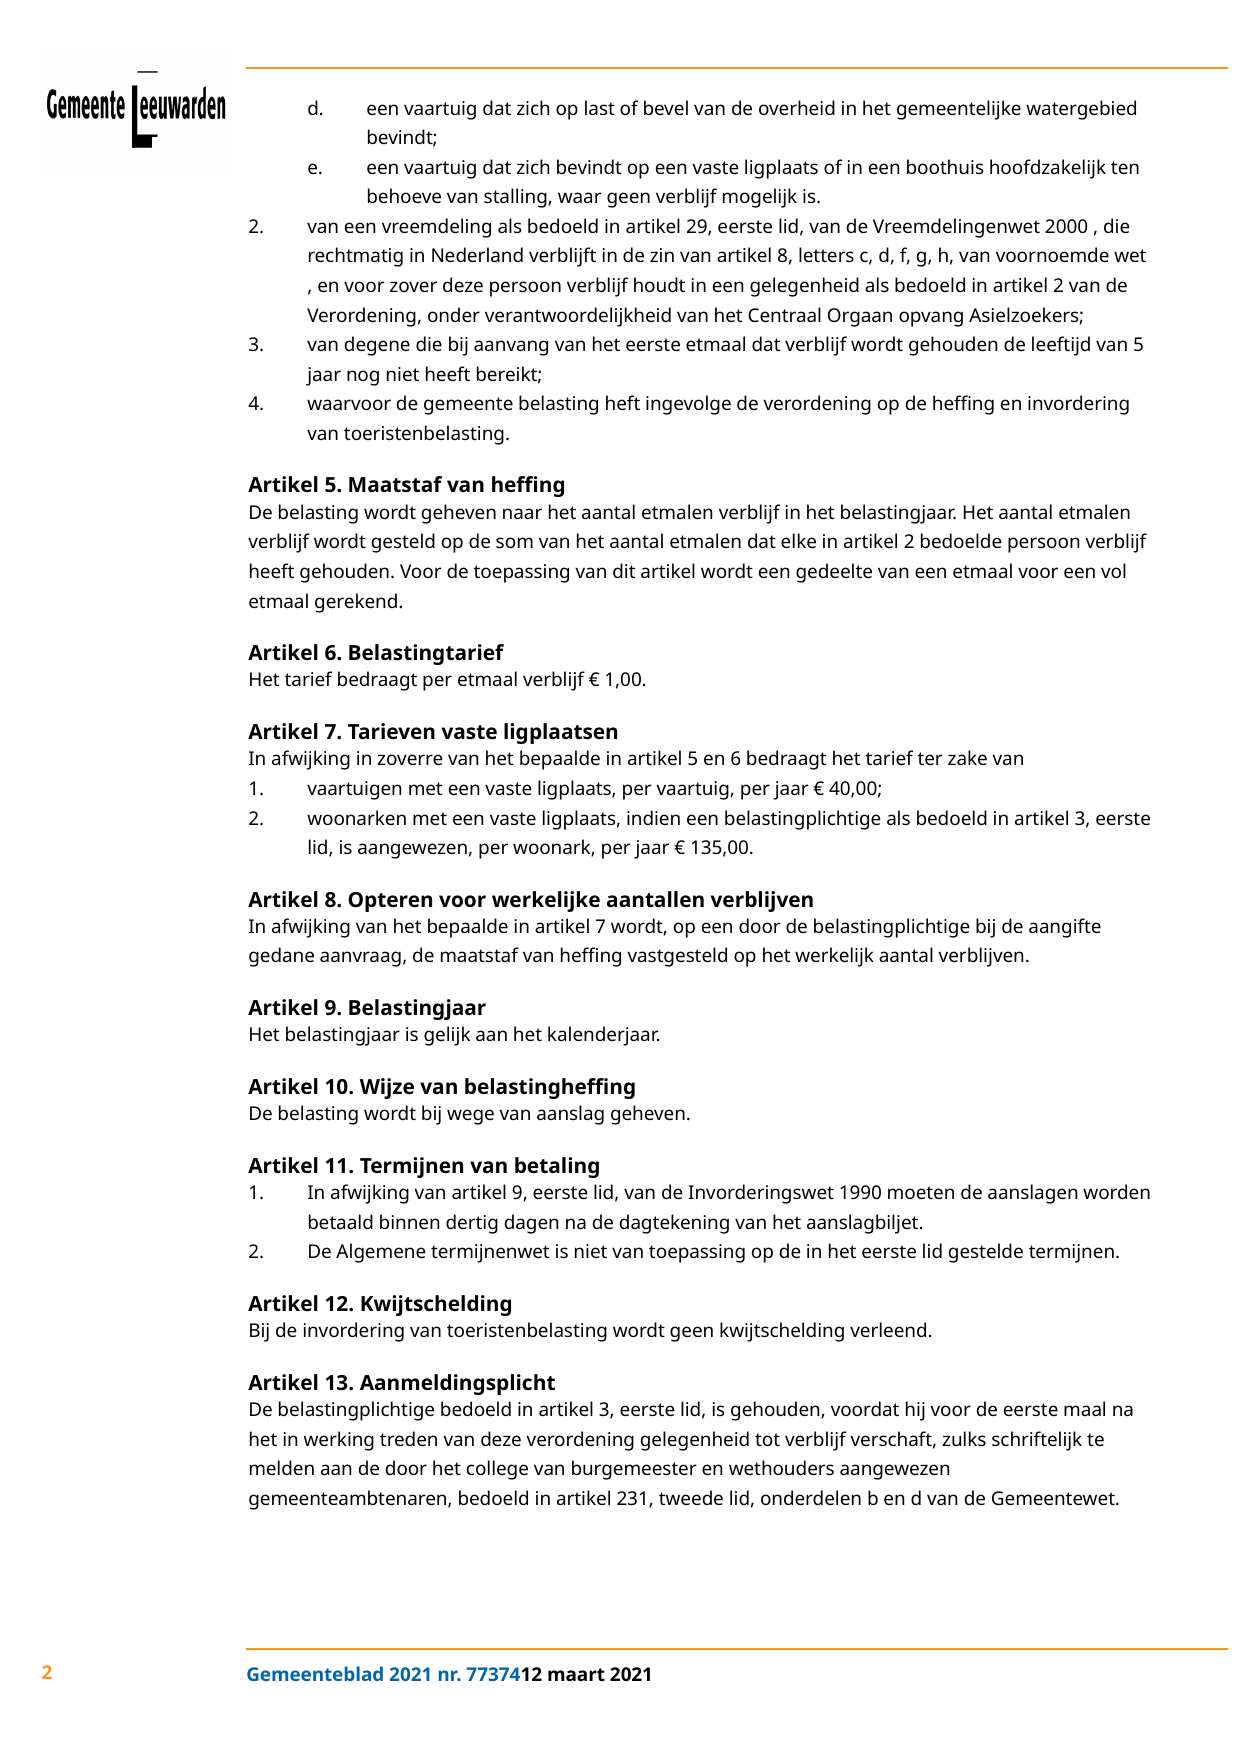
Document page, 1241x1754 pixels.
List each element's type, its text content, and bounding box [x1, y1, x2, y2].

list een vaartuig dat zich op last of bevel van de overheid in het gemeentelijke watergebied bevindt; [307, 95, 1152, 150]
list waarvoor de gemeente belasting heft ingevolge de verordening op de heffing en invordering van toeristenbelasting. [248, 391, 1152, 446]
list De Algemene termijnenwet is niet van toepassing op de in het eerste lid gestelde termijnen. [248, 1238, 1152, 1264]
list vaartuigen met een vaste ligplaats, per vaartuig, per jaar € 40,00; [248, 775, 1152, 801]
picture [41, 47, 231, 172]
text In afwijking in zoverre van het bepaalde in artikel 5 en 6 bedraagt het tarief ter zake van [248, 746, 1152, 771]
text Artikel 8. Opteren voor werkelijke aantallen verblijven [248, 885, 1152, 913]
text Artikel 13. Aanmeldingsplicht [248, 1368, 1152, 1396]
text De belasting wordt bij wege van aanslag geheven. [248, 1100, 1152, 1126]
list een vaartuig dat zich bevindt op een vaste ligplaats of in een boothuis hoofdzakelijk ten behoeve van stalling, waar geen verblijf mogelijk is. [307, 154, 1152, 209]
text Artikel 6. Belastingtarief [248, 638, 1152, 667]
text Artikel 12. Kwijtschelding [248, 1289, 1152, 1317]
list van een vreemdeling als bedoeld in artikel 29, eerste lid, van de Vreemdelingenwet 2000 , die rechtmatig in Nederland verblijft in de zin van artikel 8, letters c, d, f, g, h, van voornoemde wet , en voor zover deze persoon verblijf houdt in een gelegenheid als bedoeld in artikel 2 van de Verordening, onder verantwoordelijkheid van het Centraal Orgaan opvang Asielzoekers; [248, 213, 1152, 328]
text De belastingplichtige bedoeld in artikel 3, eerste lid, is gehouden, voordat hij voor de eerste maal na het in werking treden van deze verordening gelegenheid tot verblijf verschaft, zulks schriftelijk te melden aan de door het college van burgemeester en wethouders aangewezen gemeenteambtenaren, bedoeld in artikel 231, tweede lid, onderdelen b en d van de Gemeentewet. [248, 1396, 1152, 1511]
text Bij de invordering van toeristenbelasting wordt geen kwijtschelding verleend. [248, 1317, 1152, 1343]
list In afwijking van artikel 9, eerste lid, van de Invorderingswet 1990 moeten de aanslagen worden betaald binnen dertig dagen na de dagtekening van het aanslagbiljet. [248, 1179, 1152, 1234]
text Artikel 5. Maatstaf van heffing [248, 471, 1152, 499]
text Het belastingjaar is gelijk aan het kalenderjaar. [248, 1022, 1152, 1047]
text Artikel 7. Tarieven vaste ligplaatsen [248, 717, 1152, 746]
text De belasting wordt geheven naar het aantal etmalen verblijf in het belastingjaar. Het aantal etmalen verblijf wordt gesteld op de som van het aantal etmalen dat elke in artikel 2 bedoelde persoon verblijf heeft gehouden. Voor de toepassing van dit artikel wordt een gedeelte van een etmaal voor een vol etmaal gerekend. [248, 499, 1152, 613]
text Artikel 11. Termijnen van betaling [248, 1151, 1152, 1179]
text Artikel 9. Belastingjaar [248, 993, 1152, 1022]
text In afwijking van het bepaalde in artikel 7 wordt, op een door de belastingplichtige bij de aangifte gedane aanvraag, de maatstaf van heffing vastgesteld op het werkelijk aantal verblijven. [248, 913, 1152, 968]
text Het tarief bedraagt per etmaal verblijf € 1,00. [248, 667, 1152, 692]
text Artikel 10. Wijze van belastingheffing [248, 1072, 1152, 1100]
list van degene die bij aanvang van het eerste etmaal dat verblijf wordt gehouden de leeftijd van 5 jaar nog niet heeft bereikt; [248, 331, 1152, 387]
list woonarken met een vaste ligplaats, indien een belastingplichtige als bedoeld in artikel 3, eerste lid, is aangewezen, per woonark, per jaar € 135,00. [248, 805, 1152, 860]
